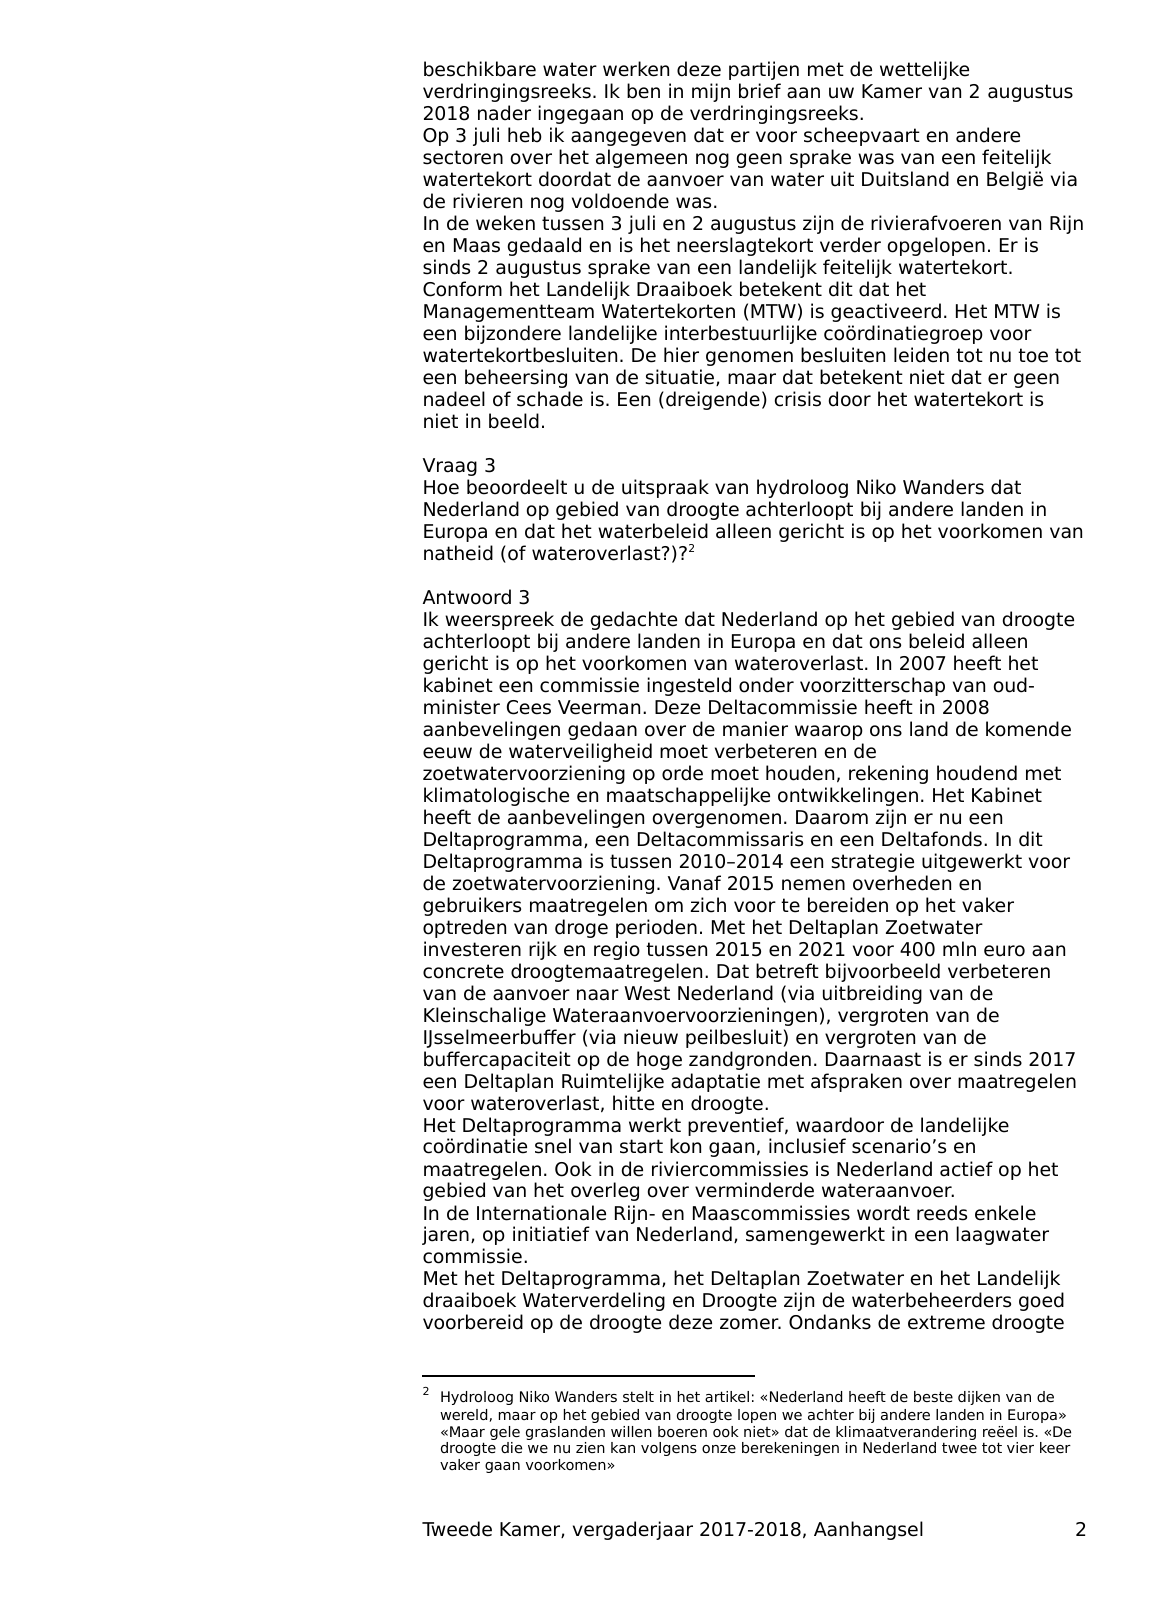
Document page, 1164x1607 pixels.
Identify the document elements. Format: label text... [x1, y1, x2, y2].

text beschikbare water werken deze partijen met de wettelijke verdringingsreeks. Ik ben in mijn brief aan uw Kamer van 2 augustus 2018 nader ingegaan op de verdringingsreeks. [422, 59, 1087, 125]
text Hoe beoordeelt u de uitspraak van hydroloog Niko Wanders dat Nederland op gebied van droogte achterloopt bij andere landen in Europa en dat het waterbeleid alleen gericht is op het voorkomen van natheid (of wateroverlast?)? [422, 477, 1087, 565]
text Ik weerspreek de gedachte dat Nederland op het gebied van droogte achterloopt bij andere landen in Europa en dat ons beleid alleen gericht is op het voorkomen van wateroverlast. In 2007 heeft het kabinet een commissie ingesteld onder voorzitterschap van oud-minister Cees Veerman. Deze Deltacommissie heeft in 2008 aanbevelingen gedaan over de manier waarop ons land de komende eeuw de waterveiligheid moet verbeteren en de zoetwatervoorziening op orde moet houden, rekening houdend met klimatologische en maatschappelijke ontwikkelingen. Het Kabinet heeft de aanbevelingen overgenomen. Daarom zijn er nu een Deltaprogramma, een Deltacommissaris en een Deltafonds. In dit Deltaprogramma is tussen 2010–2014 een strategie uitgewerkt voor de zoetwatervoorziening. Vanaf 2015 nemen overheden en gebruikers maatregelen om zich voor te bereiden op het vaker optreden van droge perioden. Met het Deltaplan Zoetwater investeren rijk en regio tussen 2015 en 2021 voor 400 mln euro aan concrete droogtemaatregelen. Dat betreft bijvoorbeeld verbeteren van de aanvoer naar West Nederland (via uitbreiding van de Kleinschalige Wateraanvoervoorzieningen), vergroten van de IJsselmeerbuffer (via nieuw peilbesluit) en vergroten van de buffercapaciteit op de hoge zandgronden. Daarnaast is er sinds 2017 een Deltaplan Ruimtelijke adaptatie met afspraken over maatregelen voor wateroverlast, hitte en droogte. [422, 609, 1087, 1114]
text Op 3 juli heb ik aangegeven dat er voor scheepvaart en andere sectoren over het algemeen nog geen sprake was van een feitelijk watertekort doordat de aanvoer van water uit Duitsland en België via de rivieren nog voldoende was. [422, 125, 1087, 213]
text Het Deltaprogramma werkt preventief, waardoor de landelijke coördinatie snel van start kon gaan, inclusief scenario’s en maatregelen. Ook in de riviercommissies is Nederland actief op het gebied van het overleg over verminderde wateraanvoer. [422, 1114, 1087, 1202]
text Met het Deltaprogramma, het Deltaplan Zoetwater en het Landelijk draaiboek Waterverdeling en Droogte zijn de waterbeheerders goed voorbereid op de droogte deze zomer. Ondanks de extreme droogte [422, 1268, 1087, 1334]
text In de Internationale Rijn- en Maascommissies wordt reeds enkele jaren, op initiatief van Nederland, samengewerkt in een laagwater commissie. [422, 1202, 1087, 1268]
text Hydroloog Niko Wanders stelt in het artikel: «Nederland heeft de beste dijken van de wereld, maar op het gebied van droogte lopen we achter bij andere landen in Europa» «Maar gele graslanden willen boeren ook niet» dat de klimaatverandering reëel is. «De droogte die we nu zien kan volgens onze berekeningen in Nederland twee tot vier keer vaker gaan voorkomen» [422, 1385, 1087, 1474]
text Antwoord 3 [422, 587, 1087, 609]
text In de weken tussen 3 juli en 2 augustus zijn de rivierafvoeren van Rijn en Maas gedaald en is het neerslagtekort verder opgelopen. Er is sinds 2 augustus sprake van een landelijk feitelijk watertekort. Conform het Landelijk Draaiboek betekent dit dat het Managementteam Watertekorten (MTW) is geactiveerd. Het MTW is een bijzondere landelijke interbestuurlijke coördinatiegroep voor watertekortbesluiten. De hier genomen besluiten leiden tot nu toe tot een beheersing van de situatie, maar dat betekent niet dat er geen nadeel of schade is. Een (dreigende) crisis door het watertekort is niet in beeld. [422, 213, 1087, 433]
text Vraag 3 [422, 455, 1087, 477]
